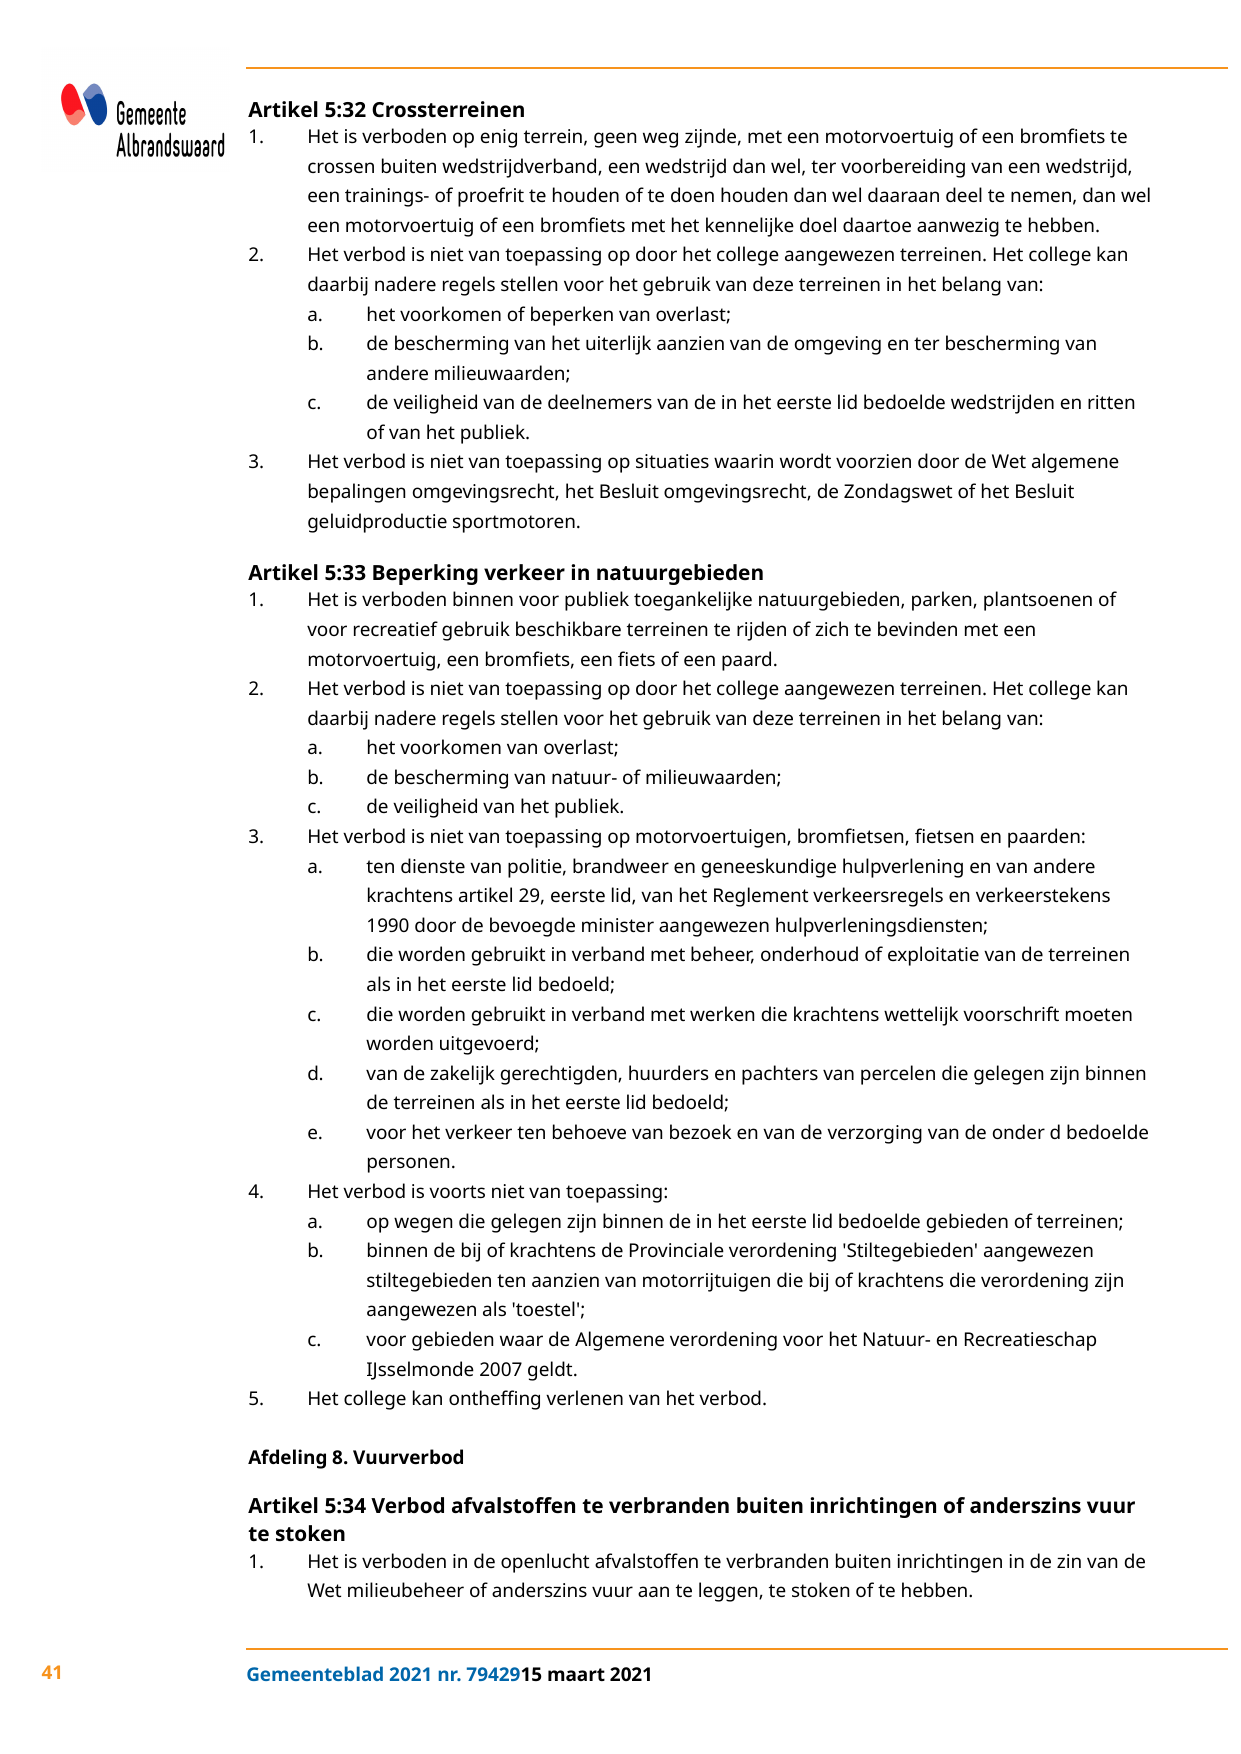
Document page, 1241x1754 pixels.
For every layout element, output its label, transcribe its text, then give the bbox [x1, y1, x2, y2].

list Het is verboden op enig terrein, geen weg zijnde, met een motorvoertuig of een bromfiets te crossen buiten wedstrijdverband, een wedstrijd dan wel, ter voorbereiding van een wedstrijd, een trainings- of proefrit te houden of te doen houden dan wel daaraan deel te nemen, dan wel een motorvoertuig of een bromfiets met het kennelijke doel daartoe aanwezig te hebben. [248, 123, 1152, 238]
list binnen de bij of krachtens de Provinciale verordening 'Stiltegebieden' aangewezen stiltegebieden ten aanzien van motorrijtuigen die bij of krachtens die verordening zijn aangewezen als 'toestel'; [307, 1237, 1152, 1322]
list van de zakelijk gerechtigden, huurders en pachters van percelen die gelegen zijn binnen de terreinen als in het eerste lid bedoeld; [307, 1060, 1152, 1115]
list Het is verboden in de openlucht afvalstoffen te verbranden buiten inrichtingen in de zin van de Wet milieubeheer of anderszins vuur aan te leggen, te stoken of te hebben. [248, 1548, 1152, 1603]
list de bescherming van het uiterlijk aanzien van de omgeving en ter bescherming van andere milieuwaarden; [307, 330, 1152, 386]
text Artikel 5:32 Crossterreinen [248, 95, 1152, 123]
list de veiligheid van de deelnemers van de in het eerste lid bedoelde wedstrijden en ritten of van het publiek. [307, 389, 1152, 445]
list op wegen die gelegen zijn binnen de in het eerste lid bedoelde gebieden of terreinen; [307, 1208, 1152, 1234]
list ten dienste van politie, brandweer en geneeskundige hulpverlening en van andere krachtens artikel 29, eerste lid, van het Reglement verkeersregels en verkeerstekens 1990 door de bevoegde minister aangewezen hulpverleningsdiensten; [307, 853, 1152, 938]
text Artikel 5:33 Beperking verkeer in natuurgebieden [248, 558, 1152, 587]
list voor het verkeer ten behoeve van bezoek en van de verzorging van de onder d bedoelde personen. [307, 1119, 1152, 1174]
text Afdeling 8. Vuurverbod [248, 1444, 1152, 1470]
list de bescherming van natuur- of milieuwaarden; [307, 764, 1152, 790]
picture [41, 47, 231, 172]
list Het verbod is niet van toepassing op door het college aangewezen terreinen. Het college kan daarbij nadere regels stellen voor het gebruik van deze terreinen in het belang van: [248, 242, 1152, 297]
list voor gebieden waar de Algemene verordening voor het Natuur- en Recreatieschap IJsselmonde 2007 geldt. [307, 1326, 1152, 1382]
list Het verbod is voorts niet van toepassing: [248, 1178, 1152, 1204]
list het voorkomen van overlast; [307, 734, 1152, 760]
list de veiligheid van het publiek. [307, 794, 1152, 819]
list het voorkomen of beperken van overlast; [307, 301, 1152, 326]
list die worden gebruikt in verband met beheer, onderhoud of exploitatie van de terreinen als in het eerste lid bedoeld; [307, 942, 1152, 997]
list Het verbod is niet van toepassing op situaties waarin wordt voorzien door de Wet algemene bepalingen omgevingsrecht, het Besluit omgevingsrecht, de Zondagswet of het Besluit geluidproductie sportmotoren. [248, 449, 1152, 533]
list Het college kan ontheffing verlenen van het verbod. [248, 1385, 1152, 1411]
list die worden gebruikt in verband met werken die krachtens wettelijk voorschrift moeten worden uitgevoerd; [307, 1001, 1152, 1056]
list Het is verboden binnen voor publiek toegankelijke natuurgebieden, parken, plantsoenen of voor recreatief gebruik beschikbare terreinen te rijden of zich te bevinden met een motorvoertuig, een bromfiets, een fiets of een paard. [248, 587, 1152, 672]
text Artikel 5:34 Verbod afvalstoffen te verbranden buiten inrichtingen of anderszins vuur te stoken [248, 1491, 1152, 1548]
list Het verbod is niet van toepassing op motorvoertuigen, bromfietsen, fietsen en paarden: [248, 823, 1152, 849]
list Het verbod is niet van toepassing op door het college aangewezen terreinen. Het college kan daarbij nadere regels stellen voor het gebruik van deze terreinen in het belang van: [248, 675, 1152, 731]
